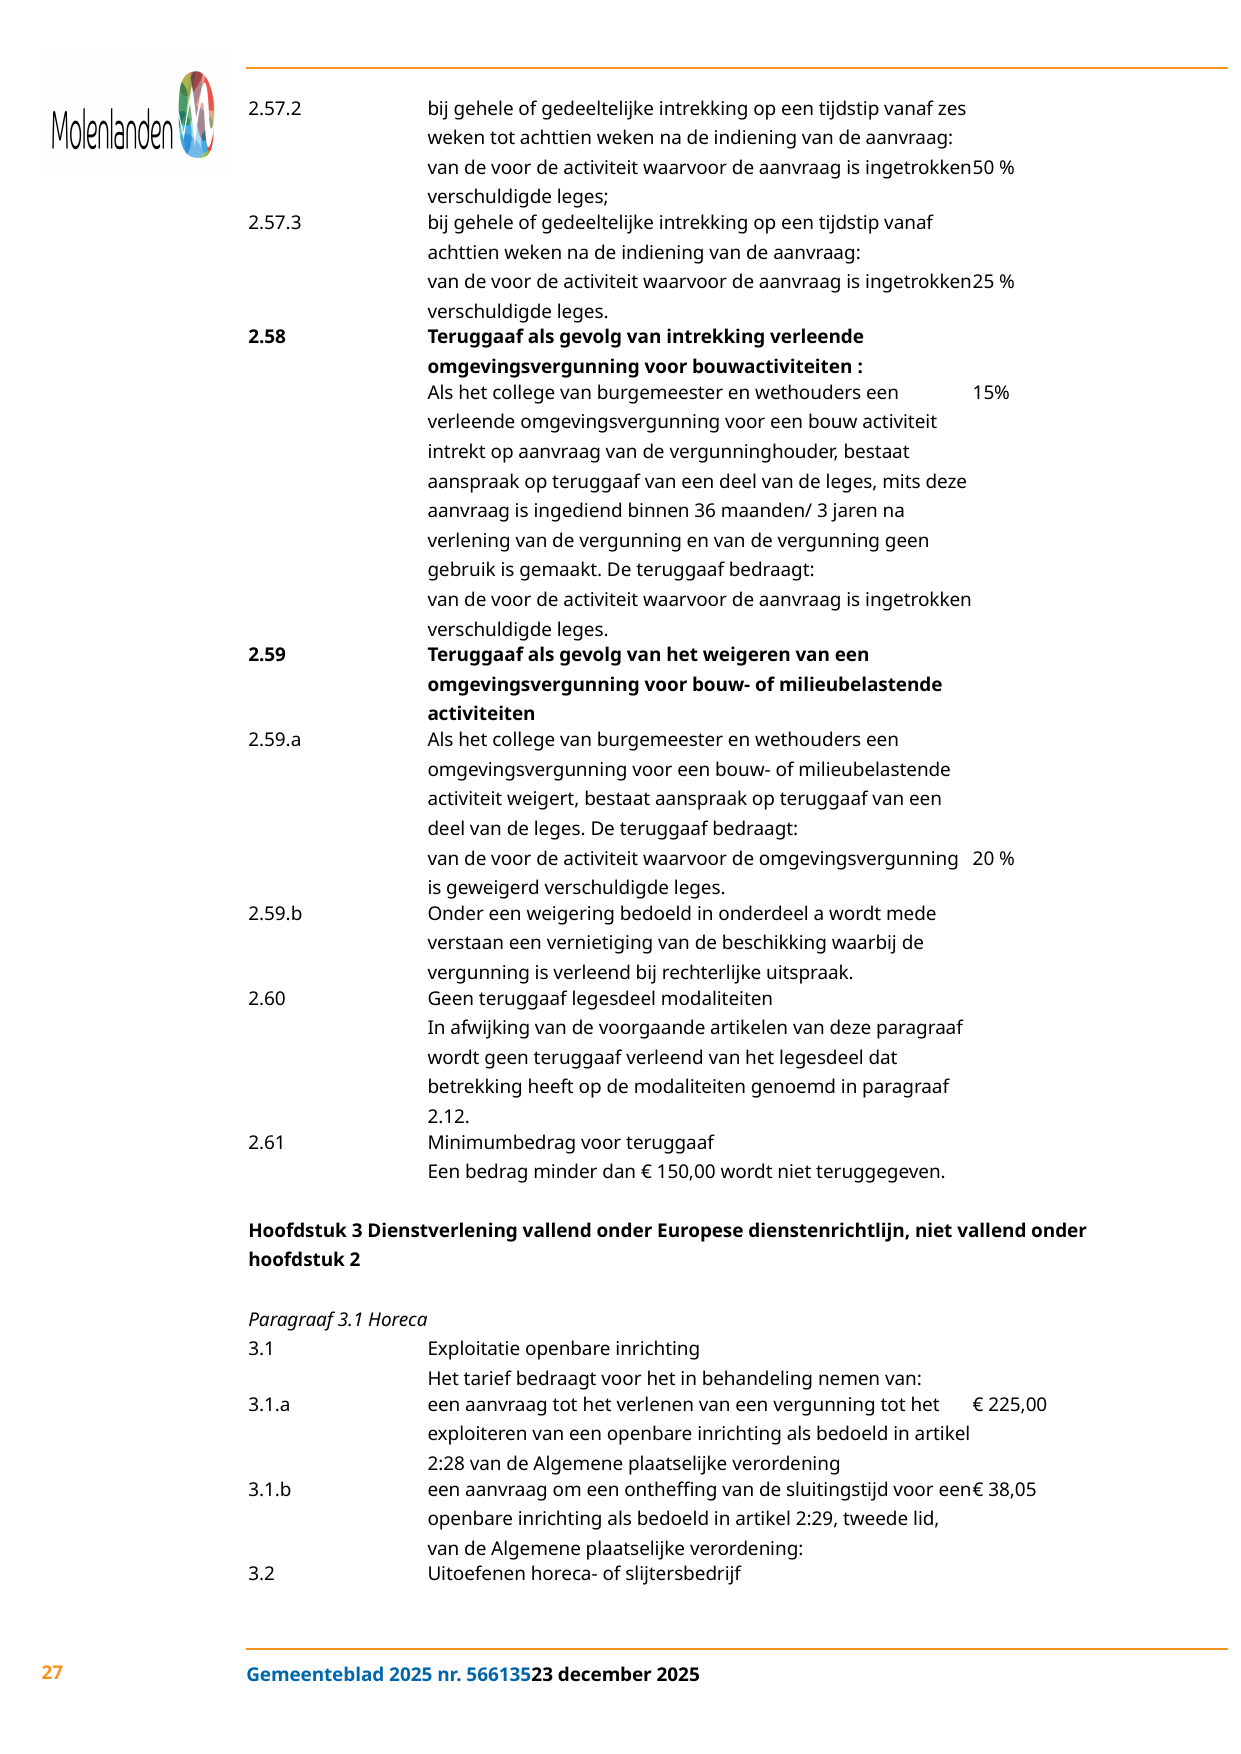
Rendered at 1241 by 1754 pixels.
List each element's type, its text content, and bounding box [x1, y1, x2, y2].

table_cell € 38,05 [973, 1476, 1152, 1561]
table_cell bij gehele of gedeeltelijke intrekking op een tijdstip vanaf achttien weken na de indiening van de aanvraag: van de voor de activiteit waarvoor de aanvraag is ingetrokken verschuldigde leges. [427, 209, 972, 324]
table_header [973, 1336, 1152, 1391]
table_cell een aanvraag om een ontheffing van de sluitingstijd voor een openbare inrichting als bedoeld in artikel 2:29, tweede lid, van de Algemene plaatselijke verordening: [427, 1476, 972, 1561]
table_cell 50 % [973, 95, 1152, 209]
table_cell Uitoefenen horeca- of slijtersbedrijf [427, 1561, 972, 1586]
table_header 3.1 [248, 1336, 427, 1391]
table_cell Geen teruggaaf legesdeel modaliteiten In afwijking van de voorgaande artikelen van deze paragraaf wordt geen teruggaaf verleend van het legesdeel dat betrekking heeft op de modaliteiten genoemd in paragraaf 2.12. [427, 985, 972, 1129]
table_cell 2.61 [248, 1129, 427, 1184]
text Paragraaf 3.1 Horeca [248, 1306, 1152, 1332]
table_cell [973, 900, 1152, 985]
table_cell [973, 1129, 1152, 1184]
table_cell bij gehele of gedeeltelijke intrekking op een tijdstip vanaf zes weken tot achttien weken na de indiening van de aanvraag: van de voor de activiteit waarvoor de aanvraag is ingetrokken verschuldigde leges; [427, 95, 972, 209]
table_cell [248, 379, 427, 641]
table_cell 2.59.b [248, 900, 427, 985]
table_cell [973, 324, 1152, 379]
table_cell Teruggaaf als gevolg van intrekking verleende omgevingsvergunning voor bouwactiviteiten : [427, 324, 972, 379]
table_cell Als het college van burgemeester en wethouders een omgevingsvergunning voor een bouw- of milieubelastende activiteit weigert, bestaat aanspraak op teruggaaf van een deel van de leges. De teruggaaf bedraagt: van de voor de activiteit waarvoor de omgevingsvergunning is geweigerd verschuldigde leges. [427, 726, 972, 900]
picture [41, 47, 231, 172]
table_cell 2.58 [248, 324, 427, 379]
table_cell 3.1.b [248, 1476, 427, 1561]
table_cell [973, 1561, 1152, 1586]
table_cell € 225,00 [973, 1391, 1152, 1476]
table_cell 15% [973, 379, 1152, 641]
table_cell 25 % [973, 209, 1152, 324]
table_cell Minimumbedrag voor teruggaaf Een bedrag minder dan € 150,00 wordt niet teruggegeven. [427, 1129, 972, 1184]
table_cell Als het college van burgemeester en wethouders een verleende omgevingsvergunning voor een bouw activiteit intrekt op aanvraag van de vergunninghouder, bestaat aanspraak op teruggaaf van een deel van de leges, mits deze aanvraag is ingediend binnen 36 maanden/ 3 jaren na verlening van de vergunning en van de vergunning geen gebruik is gemaakt. De teruggaaf bedraagt: van de voor de activiteit waarvoor de aanvraag is ingetrokken verschuldigde leges. [427, 379, 972, 641]
table_cell Onder een weigering bedoeld in onderdeel a wordt mede verstaan een vernietiging van de beschikking waarbij de vergunning is verleend bij rechterlijke uitspraak. [427, 900, 972, 985]
text Hoofdstuk 3 Dienstverlening vallend onder Europese dienstenrichtlijn, niet vallend onder hoofdstuk 2 [248, 1217, 1152, 1272]
table_cell 2.59 [248, 641, 427, 726]
table_cell een aanvraag tot het verlenen van een vergunning tot het exploiteren van een openbare inrichting als bedoeld in artikel 2:28 van de Algemene plaatselijke verordening [427, 1391, 972, 1476]
table_cell 3.1.a [248, 1391, 427, 1476]
table_cell 2.59.a [248, 726, 427, 900]
table_cell 2.57.2 [248, 95, 427, 209]
table_cell 2.57.3 [248, 209, 427, 324]
table_cell [973, 641, 1152, 726]
table_header Exploitatie openbare inrichting Het tarief bedraagt voor het in behandeling nemen van: [427, 1336, 972, 1391]
table_cell [973, 985, 1152, 1129]
table_cell 3.2 [248, 1561, 427, 1586]
table_cell 2.60 [248, 985, 427, 1129]
table_cell Teruggaaf als gevolg van het weigeren van een omgevingsvergunning voor bouw- of milieubelastende activiteiten [427, 641, 972, 726]
table_cell 20 % [973, 726, 1152, 900]
